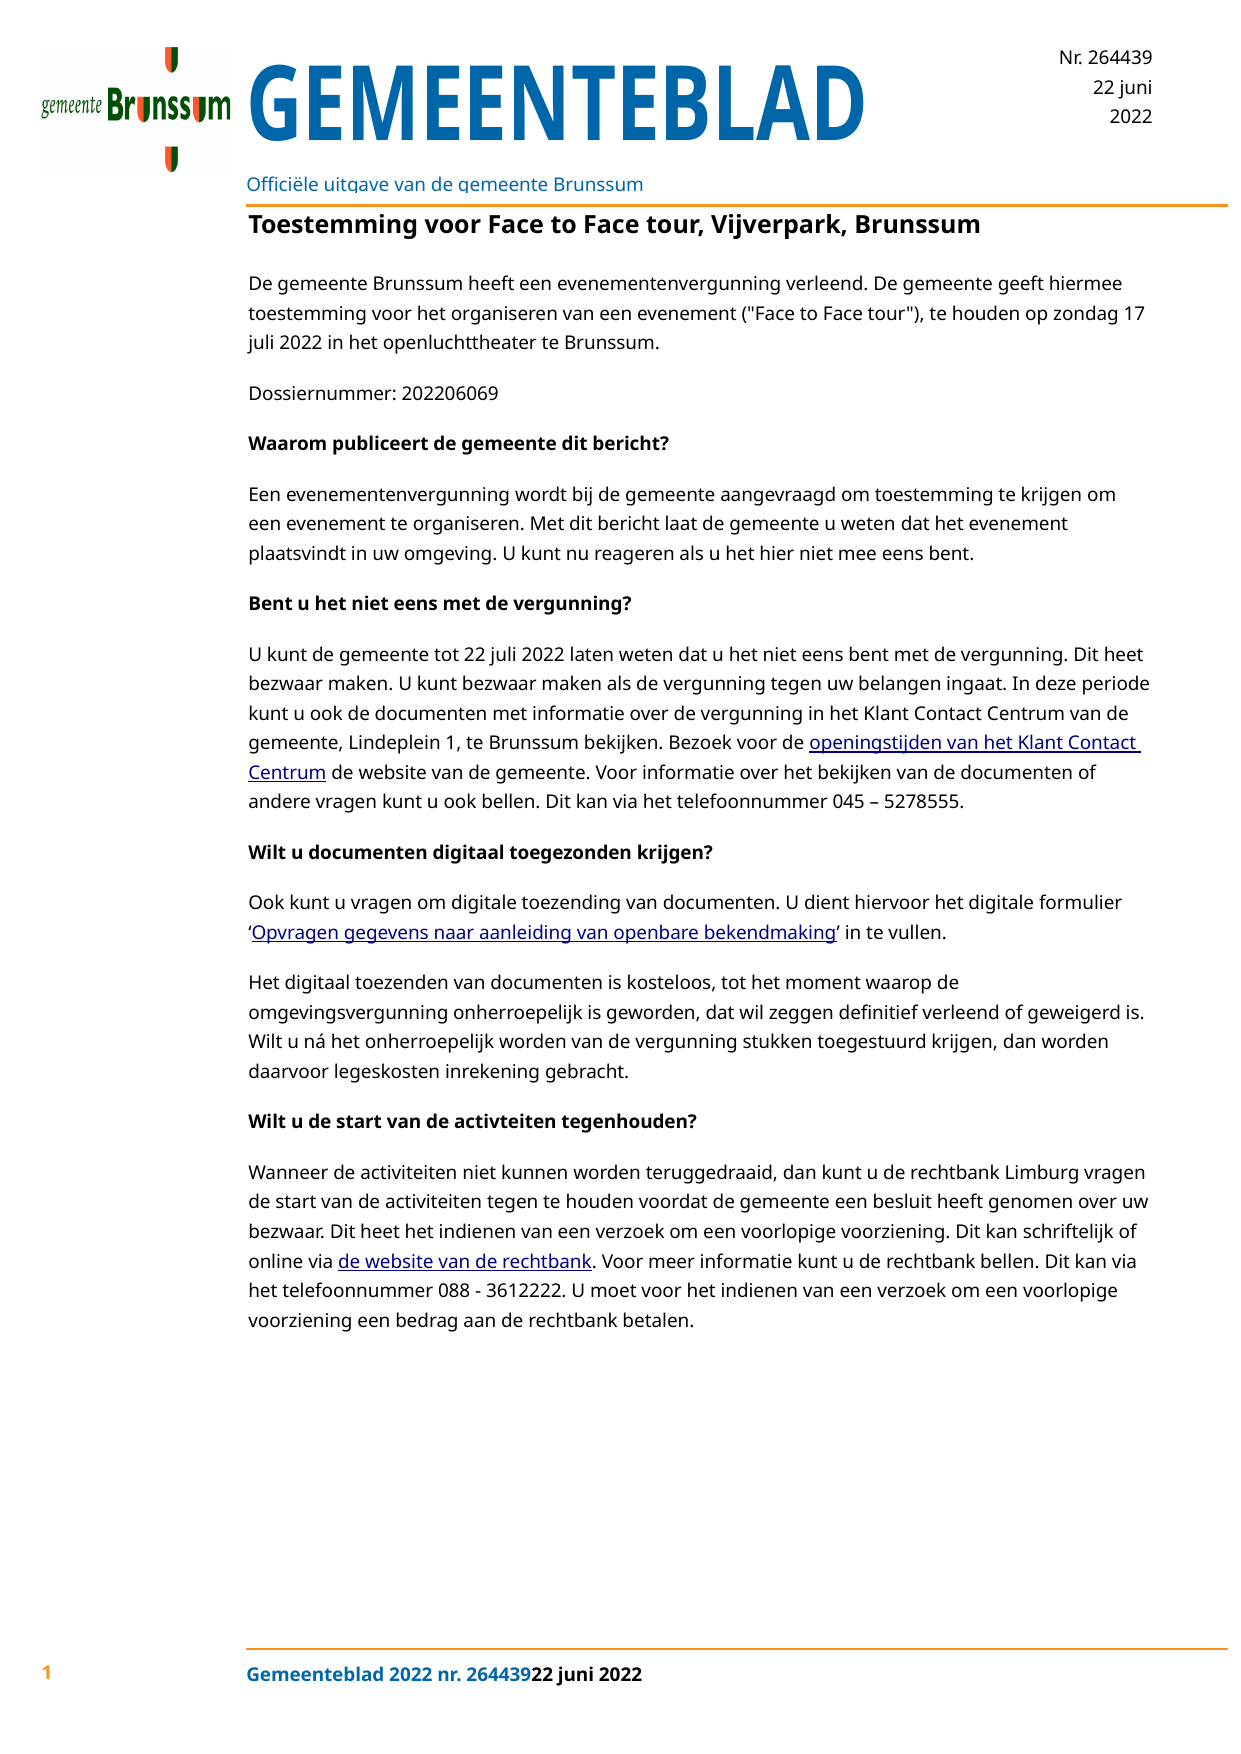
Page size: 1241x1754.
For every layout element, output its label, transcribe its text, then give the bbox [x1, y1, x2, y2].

text Toestemming voor Face to Face tour, Vijverpark, Brunssum [248, 207, 1152, 241]
text Het digitaal toezenden van documenten is kosteloos, tot het moment waarop de omgevingsvergunning onherroepelijk is geworden, dat wil zeggen definitief verleend of geweigerd is. Wilt u ná het onherroepelijk worden van de vergunning stukken toegestuurd krijgen, dan worden daarvoor legeskosten inrekening gebracht. [248, 969, 1152, 1084]
text Wanneer de activiteiten niet kunnen worden teruggedraaid, dan kunt u de rechtbank Limburg vragen de start van de activiteiten tegen te houden voordat de gemeente een besluit heeft genomen over uw bezwaar. Dit heet het indienen van een verzoek om een voorlopige voorziening. Dit kan schriftelijk of online via de website van de rechtbank. Voor meer informatie kunt u de rechtbank bellen. Dit kan via het telefoonnummer 088 - 3612222. U moet voor het indienen van een verzoek om een voorlopige voorziening een bedrag aan de rechtbank betalen. [248, 1159, 1152, 1333]
text Wilt u documenten digitaal toegezonden krijgen? [248, 839, 1152, 865]
picture [41, 47, 231, 172]
text Dossiernummer: 202206069 [248, 380, 1152, 406]
text U kunt de gemeente tot 22 juli 2022 laten weten dat u het niet eens bent met de vergunning. Dit heet bezwaar maken. U kunt bezwaar maken als de vergunning tegen uw belangen ingaat. In deze periode kunt u ook de documenten met informatie over de vergunning in het Klant Contact Centrum van de gemeente, Lindeplein 1, te Brunssum bekijken. Bezoek voor de openingstijden van het Klant Contact Centrum de website van de gemeente. Voor informatie over het bekijken van de documenten of andere vragen kunt u ook bellen. Dit kan via het telefoonnummer 045 – 5278555. [248, 641, 1152, 814]
text Ook kunt u vragen om digitale toezending van documenten. U dient hiervoor het digitale formulier ‘Opvragen gegevens naar aanleiding van openbare bekendmaking’ in te vullen. [248, 889, 1152, 945]
text De gemeente Brunssum heeft een evenementenvergunning verleend. De gemeente geeft hiermee toestemming voor het organiseren van een evenement ("Face to Face tour"), te houden op zondag 17 juli 2022 in het openluchttheater te Brunssum. [248, 270, 1152, 355]
text Een evenementenvergunning wordt bij de gemeente aangevraagd om toestemming te krijgen om een evenement te organiseren. Met dit bericht laat de gemeente u weten dat het evenement plaatsvindt in uw omgeving. U kunt nu reageren als u het hier niet mee eens bent. [248, 481, 1152, 566]
text Bent u het niet eens met de vergunning? [248, 590, 1152, 616]
text Wilt u de start van de activteiten tegenhouden? [248, 1109, 1152, 1134]
text Waarom publiceert de gemeente dit bericht? [248, 430, 1152, 456]
